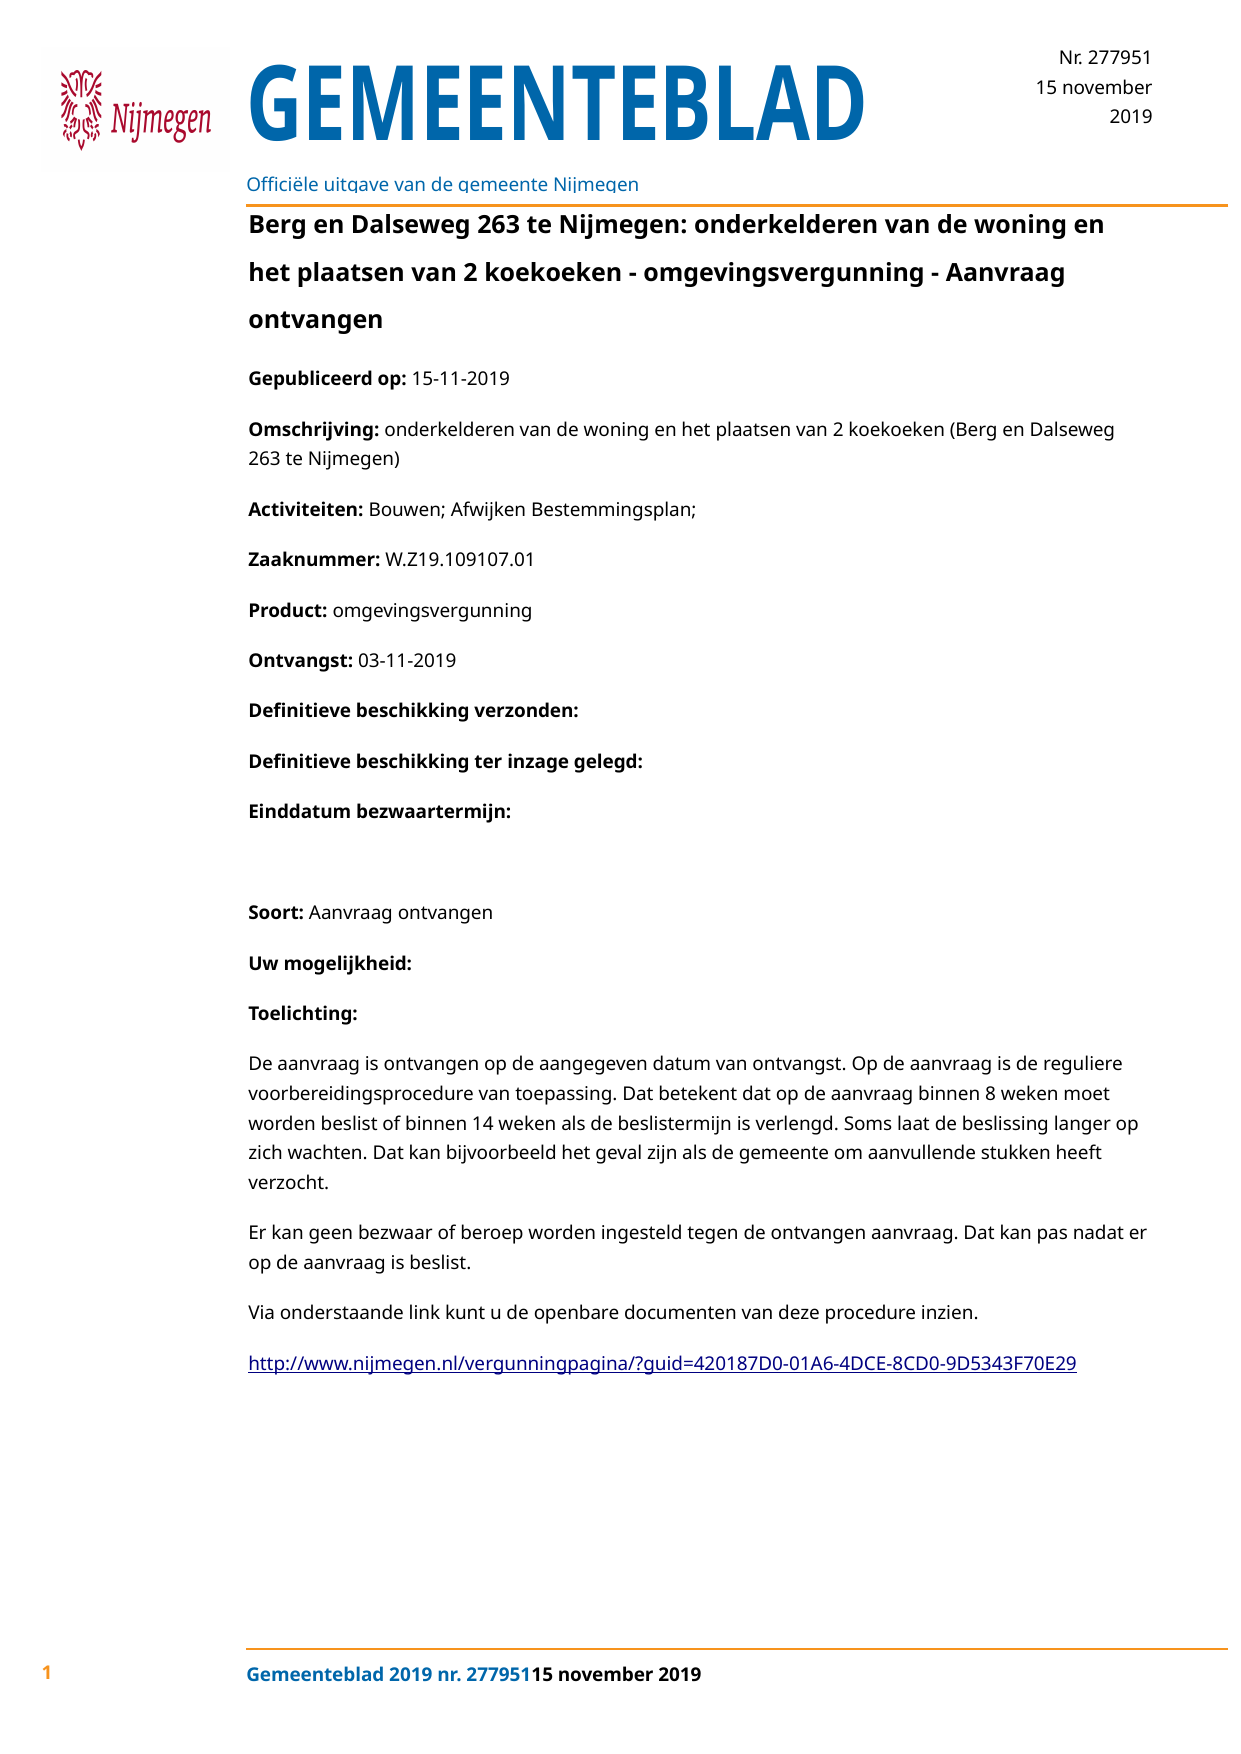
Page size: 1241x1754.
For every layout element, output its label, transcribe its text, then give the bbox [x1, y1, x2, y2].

text Zaaknummer: W.Z19.109107.01 [248, 546, 1152, 572]
text Definitieve beschikking verzonden: [248, 698, 1152, 723]
text Ontvangst: 03-11-2019 [248, 647, 1152, 673]
text Definitieve beschikking ter inzage gelegd: [248, 748, 1152, 774]
text http://www.nijmegen.nl/vergunningpagina/?guid=420187D0-01A6-4DCE-8CD0-9D5343F70E29 [248, 1350, 1152, 1375]
text Berg en Dalseweg 263 te Nijmegen: onderkelderen van de woning en het plaatsen van 2 koekoeken - omgevingsvergunning - Aanvraag ontvangen [248, 207, 1152, 336]
text Er kan geen bezwaar of beroep worden ingesteld tegen de ontvangen aanvraag. Dat kan pas nadat er op de aanvraag is beslist. [248, 1219, 1152, 1274]
text Omschrijving: onderkelderen van de woning en het plaatsen van 2 koekoeken (Berg en Dalseweg 263 te Nijmegen) [248, 416, 1152, 471]
text De aanvraag is ontvangen op de aangegeven datum van ontvangst. Op de aanvraag is de reguliere voorbereidingsprocedure van toepassing. Dat betekent dat op de aanvraag binnen 8 weken moet worden beslist of binnen 14 weken als de beslistermijn is verlengd. Soms laat de beslissing langer op zich wachten. Dat kan bijvoorbeeld het geval zijn als de gemeente om aanvullende stukken heeft verzocht. [248, 1051, 1152, 1194]
text Toelichting: [248, 1000, 1152, 1026]
text Via onderstaande link kunt u de openbare documenten van deze procedure inzien. [248, 1299, 1152, 1325]
text Product: omgevingsvergunning [248, 597, 1152, 622]
text Uw mogelijkheid: [248, 950, 1152, 975]
text Gepubliceerd op: 15-11-2019 [248, 366, 1152, 391]
text Einddatum bezwaartermijn: [248, 798, 1152, 824]
text Activiteiten: Bouwen; Afwijken Bestemmingsplan; [248, 496, 1152, 522]
picture [41, 47, 231, 172]
text Soort: Aanvraag ontvangen [248, 899, 1152, 925]
